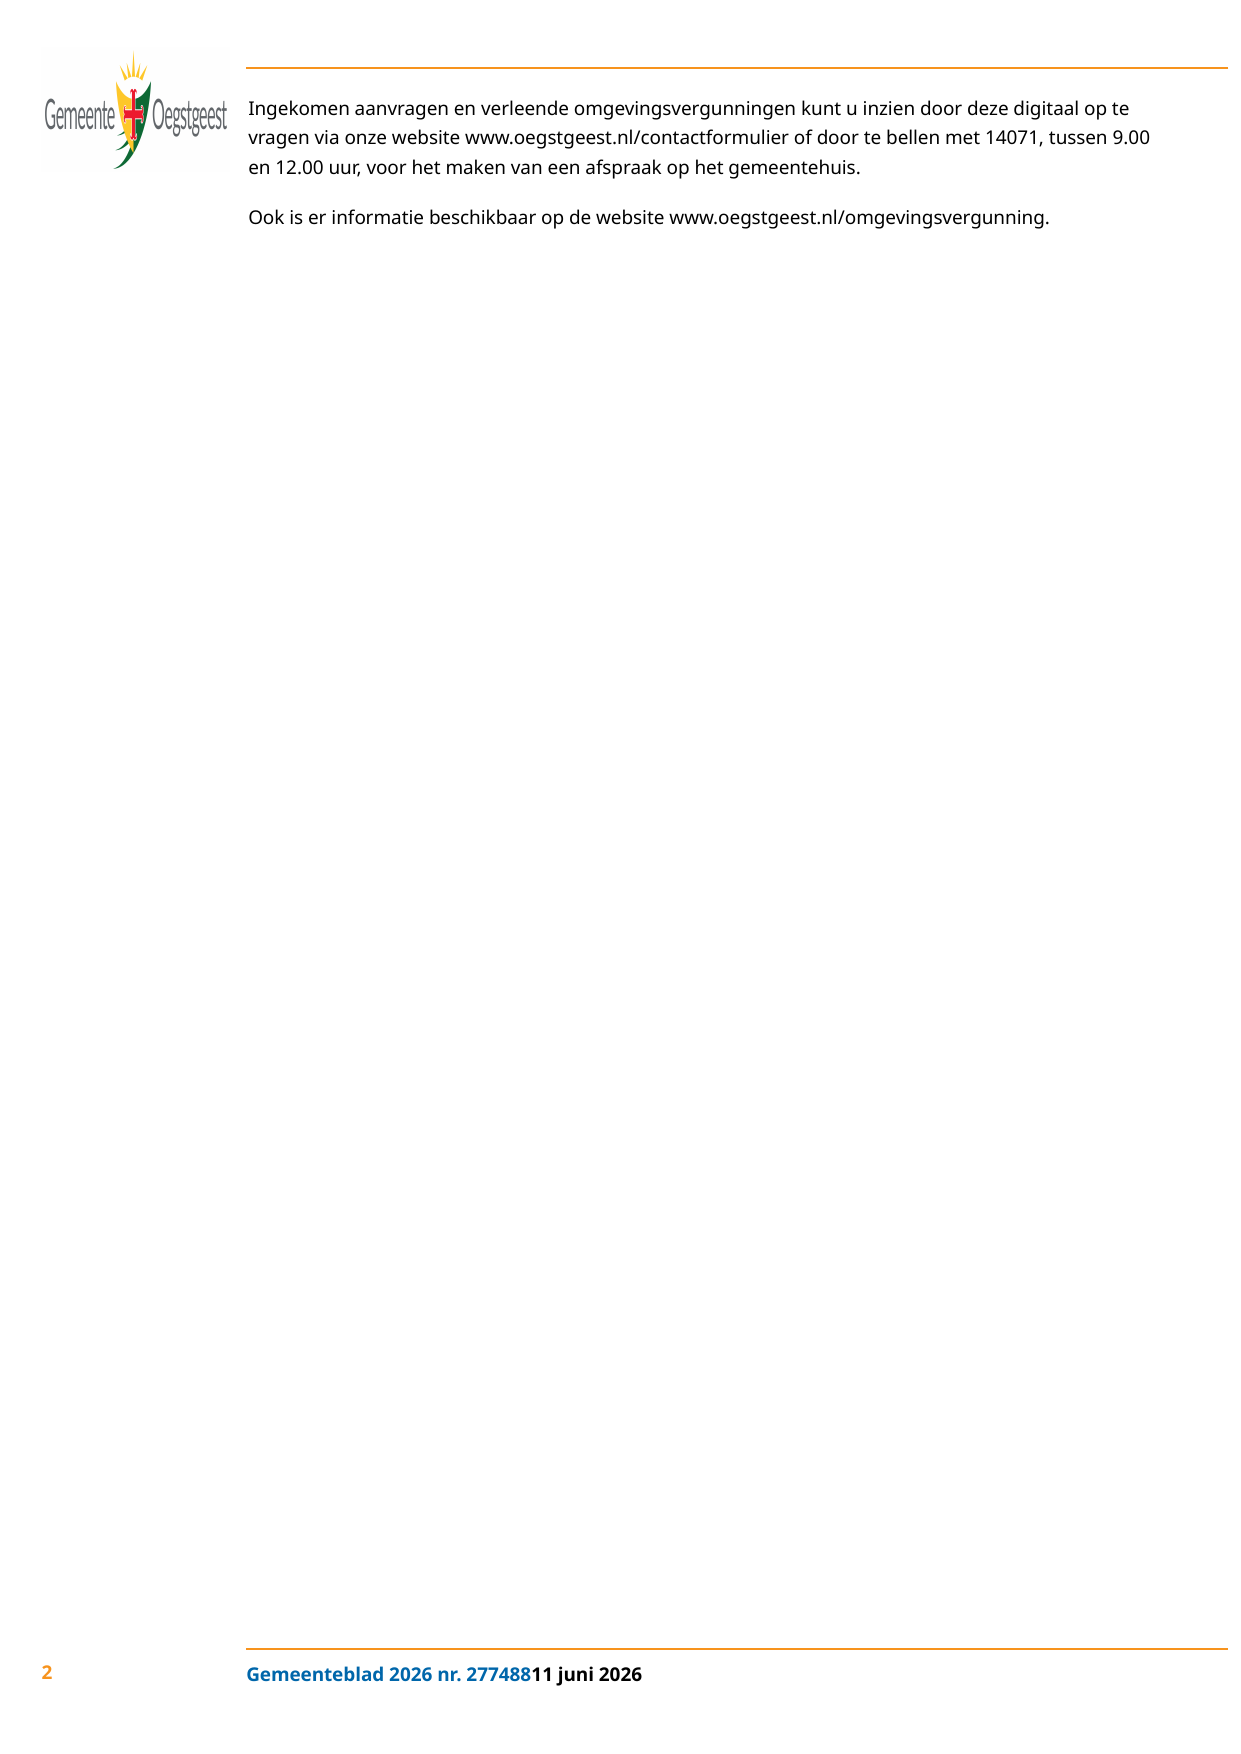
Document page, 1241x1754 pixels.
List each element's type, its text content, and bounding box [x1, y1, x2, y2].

text Ingekomen aanvragen en verleende omgevingsvergunningen kunt u inzien door deze digitaal op te vragen via onze website www.oegstgeest.nl/contactformulier of door te bellen met 14071, tussen 9.00 en 12.00 uur, voor het maken van een afspraak op het gemeentehuis. [248, 95, 1152, 180]
text Ook is er informatie beschikbaar op de website www.oegstgeest.nl/omgevingsvergunning. [248, 204, 1152, 230]
picture [41, 47, 231, 172]
